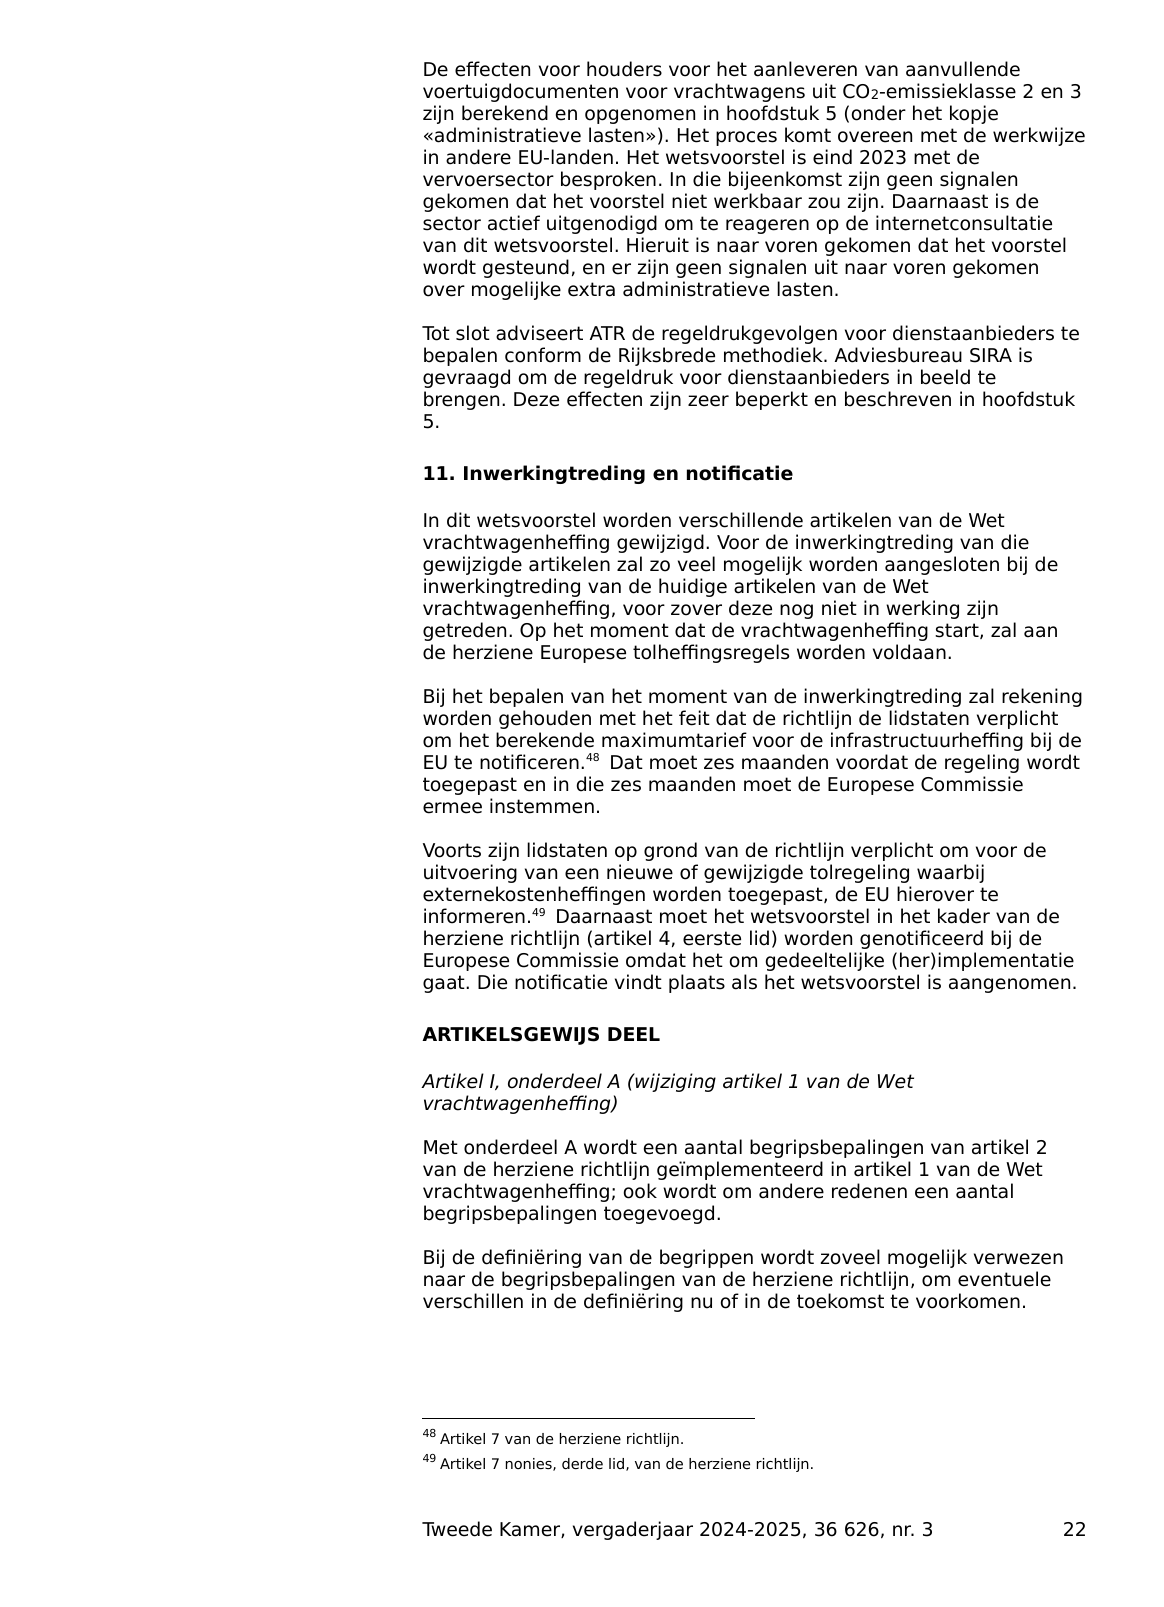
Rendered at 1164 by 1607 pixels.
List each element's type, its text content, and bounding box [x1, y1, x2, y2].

subtitle ARTIKELSGEWIJS DEEL [422, 1024, 1087, 1046]
text Bij het bepalen van het moment van de inwerkingtreding zal rekening worden gehouden met het feit dat de richtlijn de lidstaten verplicht om het berekende maximumtarief voor de infrastructuurheffing bij de EU te notificeren. Dat moet zes maanden voordat de regeling wordt toegepast en in die zes maanden moet de Europese Commissie ermee instemmen. [422, 686, 1087, 818]
text Artikel 7 van de herziene richtlijn. [422, 1427, 1087, 1449]
text Voorts zijn lidstaten op grond van de richtlijn verplicht om voor de uitvoering van een nieuwe of gewijzigde tolregeling waarbij externekostenheffingen worden toegepast, de EU hierover te informeren. Daarnaast moet het wetsvoorstel in het kader van de herziene richtlijn (artikel 4, eerste lid) worden genotificeerd bij de Europese Commissie omdat het om gedeeltelijke (her)implementatie gaat. Die notificatie vindt plaats als het wetsvoorstel is aangenomen. [422, 840, 1087, 994]
text De effecten voor houders voor het aanleveren van aanvullende voertuigdocumenten voor vrachtwagens uit CO2-emissieklasse 2 en 3 zijn berekend en opgenomen in hoofdstuk 5 (onder het kopje «administratieve lasten»). Het proces komt overeen met de werkwijze in andere EU-landen. Het wetsvoorstel is eind 2023 met de vervoersector besproken. In die bijeenkomst zijn geen signalen gekomen dat het voorstel niet werkbaar zou zijn. Daarnaast is de sector actief uitgenodigd om te reageren op de internetconsultatie van dit wetsvoorstel. Hieruit is naar voren gekomen dat het voorstel wordt gesteund, en er zijn geen signalen uit naar voren gekomen over mogelijke extra administratieve lasten. [422, 59, 1087, 301]
text Tot slot adviseert ATR de regeldrukgevolgen voor dienstaanbieders te bepalen conform de Rijksbrede methodiek. Adviesbureau SIRA is gevraagd om de regeldruk voor dienstaanbieders in beeld te brengen. Deze effecten zijn zeer beperkt en beschreven in hoofdstuk 5. [422, 323, 1087, 433]
text Artikel 7 nonies, derde lid, van de herziene richtlijn. [422, 1452, 1087, 1474]
text Bij de definiëring van de begrippen wordt zoveel mogelijk verwezen naar de begripsbepalingen van de herziene richtlijn, om eventuele verschillen in de definiëring nu of in de toekomst te voorkomen. [422, 1247, 1087, 1313]
text Met onderdeel A wordt een aantal begripsbepalingen van artikel 2 van de herziene richtlijn geïmplementeerd in artikel 1 van de Wet vrachtwagenheffing; ook wordt om andere redenen een aantal begripsbepalingen toegevoegd. [422, 1137, 1087, 1225]
subtitle Artikel I, onderdeel A (wijziging artikel 1 van de Wet vrachtwagenheffing) [422, 1071, 1087, 1115]
subtitle 11. Inwerkingtreding en notificatie [422, 463, 1087, 485]
text In dit wetsvoorstel worden verschillende artikelen van de Wet vrachtwagenheffing gewijzigd. Voor de inwerkingtreding van die gewijzigde artikelen zal zo veel mogelijk worden aangesloten bij de inwerkingtreding van de huidige artikelen van de Wet vrachtwagenheffing, voor zover deze nog niet in werking zijn getreden. Op het moment dat de vrachtwagenheffing start, zal aan de herziene Europese tolheffingsregels worden voldaan. [422, 510, 1087, 664]
